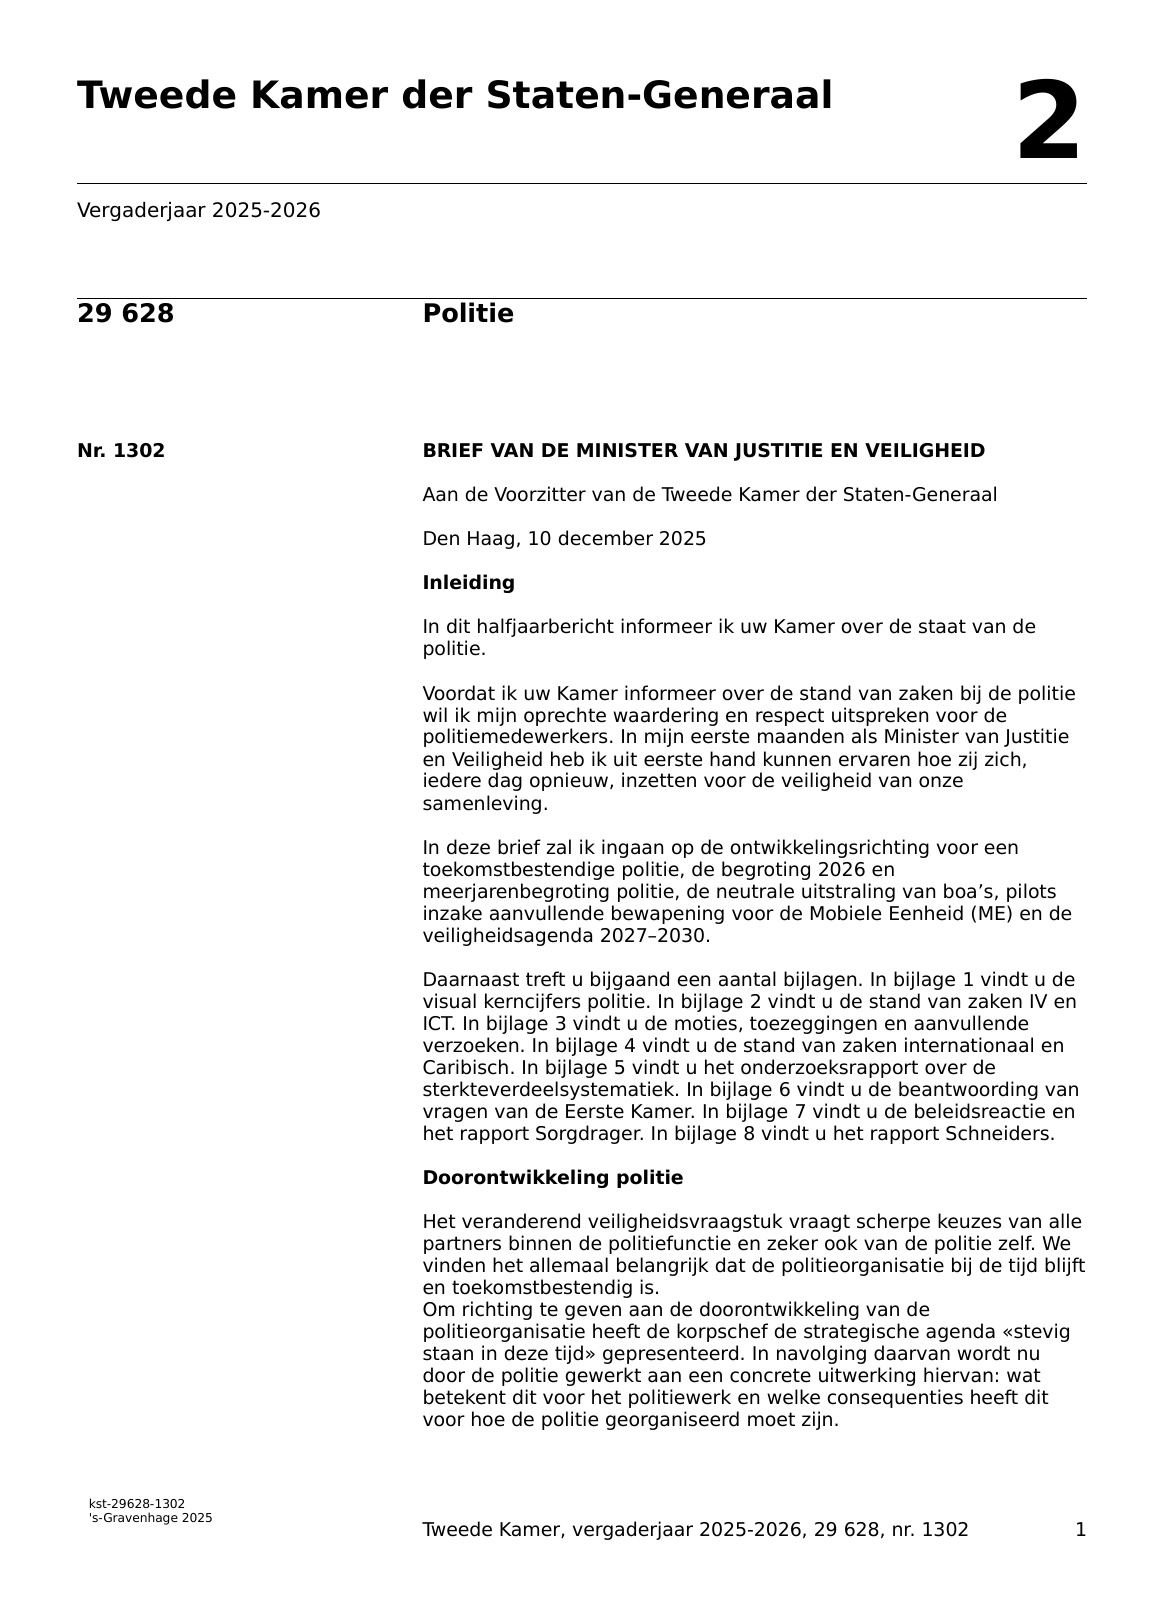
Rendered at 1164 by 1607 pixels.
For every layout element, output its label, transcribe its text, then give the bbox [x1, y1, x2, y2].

text Voordat ik uw Kamer informeer over de stand van zaken bij de politie wil ik mijn oprechte waardering en respect uitspreken voor de politiemedewerkers. In mijn eerste maanden als Minister van Justitie en Veiligheid heb ik uit eerste hand kunnen ervaren hoe zij zich, iedere dag opnieuw, inzetten voor de veiligheid van onze samenleving. [422, 682, 1087, 814]
table_header Tweede Kamer der Staten-Generaal [77, 59, 886, 183]
text Aan de Voorzitter van de Tweede Kamer der Staten-Generaal [422, 484, 1087, 506]
table_cell Vergaderjaar 2025-2026 [77, 184, 1087, 298]
subtitle Doorontwikkeling politie [422, 1167, 1087, 1189]
text Om richting te geven aan de doorontwikkeling van de politieorganisatie heeft de korpschef de strategische agenda «stevig staan in deze tijd» gepresenteerd. In navolging daarvan wordt nu door de politie gewerkt aan een concrete uitwerking hiervan: wat betekent dit voor het politiewerk en welke consequenties heeft dit voor hoe de politie georganiseerd moet zijn. [422, 1299, 1087, 1431]
text Het veranderend veiligheidsvraagstuk vraagt scherpe keuzes van alle partners binnen de politiefunctie en zeker ook van de politie zelf. We vinden het allemaal belangrijk dat de politieorganisatie bij de tijd blijft en toekomstbestendig is. [422, 1211, 1087, 1299]
text Daarnaast treft u bijgaand een aantal bijlagen. In bijlage 1 vindt u de visual kerncijfers politie. In bijlage 2 vindt u de stand van zaken IV en ICT. In bijlage 3 vindt u de moties, toezeggingen en aanvullende verzoeken. In bijlage 4 vindt u de stand van zaken internationaal en Caribisch. In bijlage 5 vindt u het onderzoeksrapport over de sterkteverdeelsystematiek. In bijlage 6 vindt u de beantwoording van vragen van de Eerste Kamer. In bijlage 7 vindt u de beleidsreactie en het rapport Sorgdrager. In bijlage 8 vindt u het rapport Schneiders. [422, 969, 1087, 1144]
subtitle 29 628 Politie [77, 299, 1087, 329]
text Den Haag, 10 december 2025 [422, 528, 1087, 550]
text In deze brief zal ik ingaan op de ontwikkelingsrichting voor een toekomstbestendige politie, de begroting 2026 en meerjarenbegroting politie, de neutrale uitstraling van boa’s, pilots inzake aanvullende bewapening voor de Mobiele Eenheid (ME) en de veiligheidsagenda 2027–2030. [422, 837, 1087, 946]
text kst-29628-1302 [88, 1497, 323, 1511]
subtitle Inleiding [422, 572, 1087, 594]
text 's-Gravenhage 2025 [88, 1511, 323, 1525]
table_header 2 [886, 59, 1087, 183]
text In dit halfjaarbericht informeer ik uw Kamer over de staat van de politie. [422, 616, 1087, 660]
subtitle Nr. 1302 BRIEF VAN DE MINISTER VAN JUSTITIE EN VEILIGHEID [77, 440, 1087, 462]
